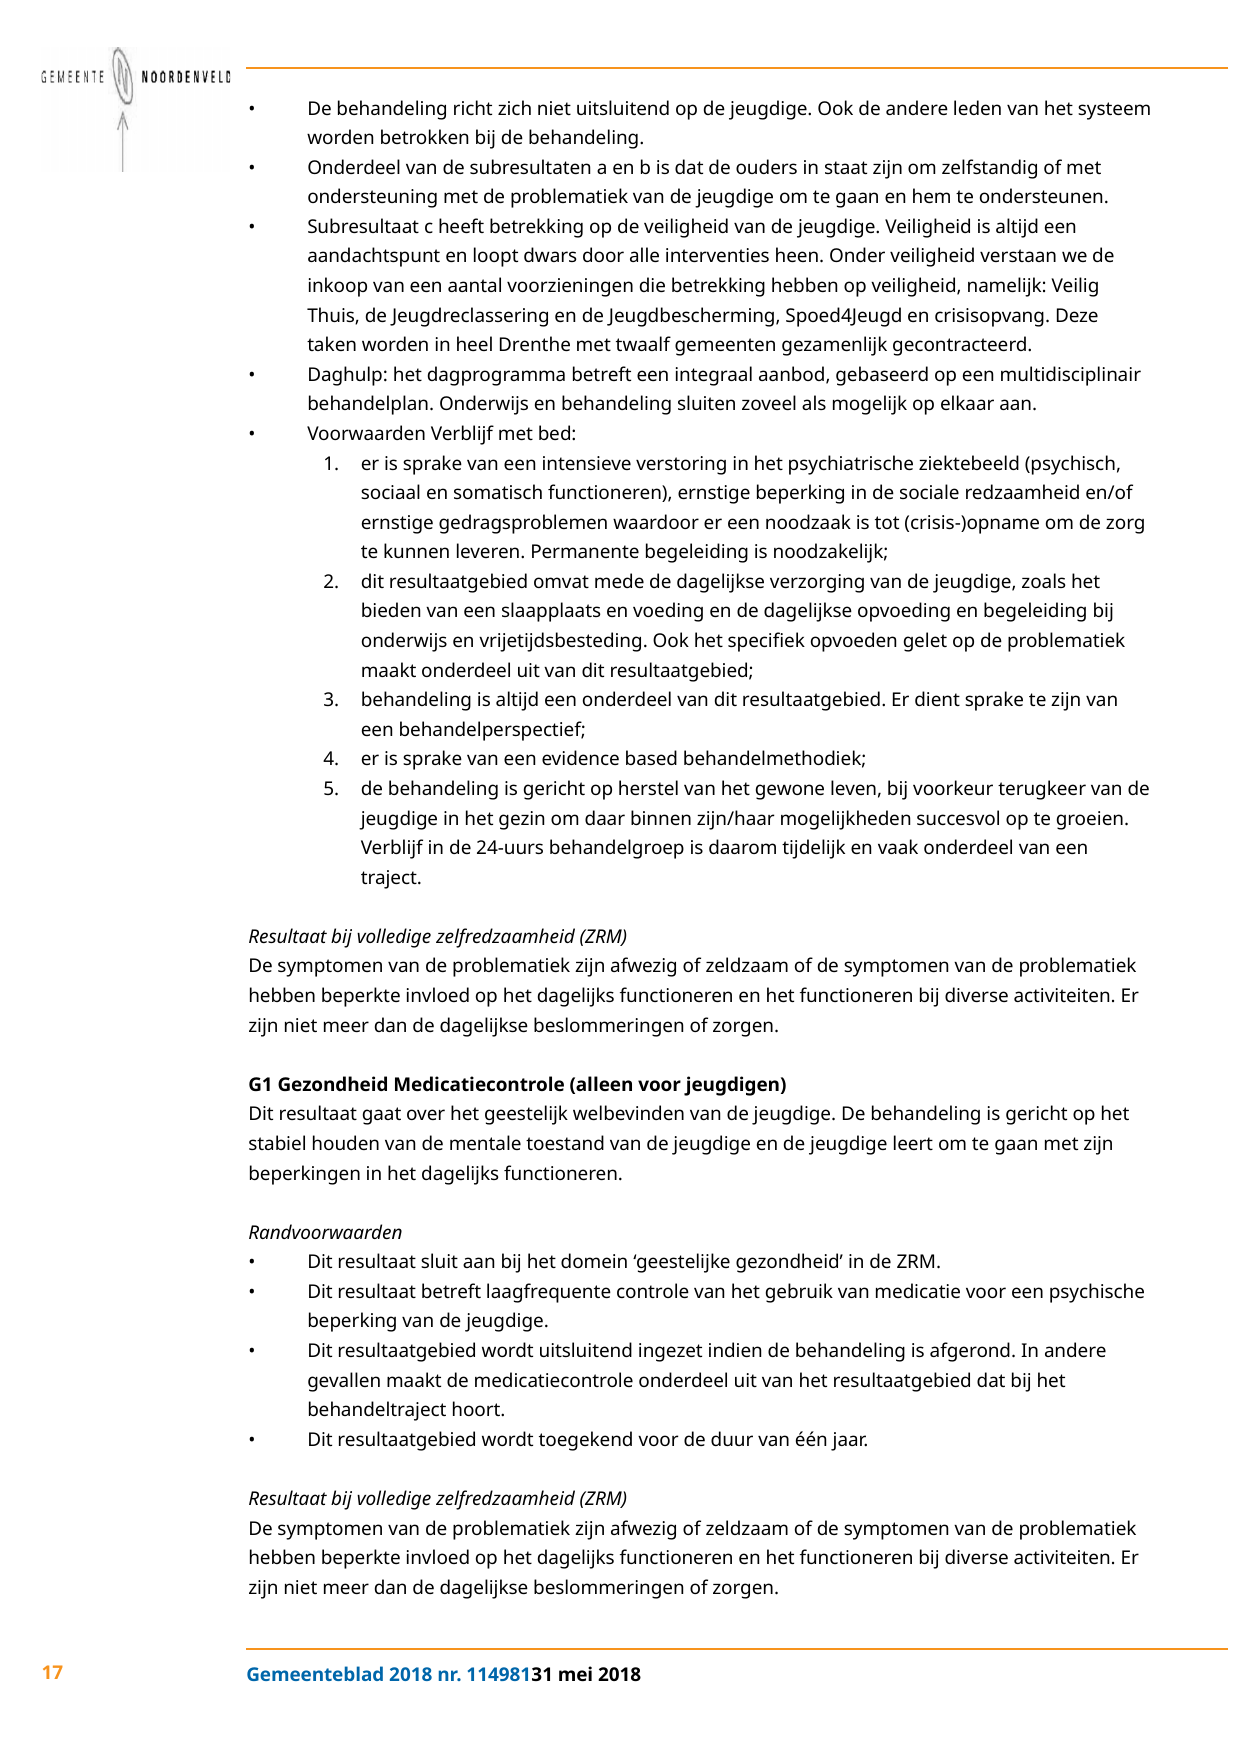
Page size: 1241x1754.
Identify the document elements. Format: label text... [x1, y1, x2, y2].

list de behandeling is gericht op herstel van het gewone leven, bij voorkeur terugkeer van de jeugdige in het gezin om daar binnen zijn/haar mogelijkheden succesvol op te groeien. Verblijf in de 24-uurs behandelgroep is daarom tijdelijk en vaak onderdeel van een traject. [323, 775, 1152, 890]
list er is sprake van een evidence based behandelmethodiek; [323, 746, 1152, 771]
list Daghulp: het dagprogramma betreft een integraal aanbod, gebaseerd op een multidisciplinair behandelplan. Onderwijs en behandeling sluiten zoveel als mogelijk op elkaar aan. [248, 361, 1152, 416]
text De symptomen van de problematiek zijn afwezig of zeldzaam of de symptomen van de problematiek hebben beperkte invloed op het dagelijks functioneren en het functioneren bij diverse activiteiten. Er zijn niet meer dan de dagelijkse beslommeringen of zorgen. [248, 1515, 1152, 1600]
list Onderdeel van de subresultaten a en b is dat de ouders in staat zijn om zelfstandig of met ondersteuning met de problematiek van de jeugdige om te gaan en hem te ondersteunen. [248, 154, 1152, 209]
list Dit resultaatgebied wordt toegekend voor de duur van één jaar. [248, 1426, 1152, 1452]
list Voorwaarden Verblijf met bed: [248, 420, 1152, 446]
text Resultaat bij volledige zelfredzaamheid (ZRM) [248, 923, 1152, 949]
text G1 Gezondheid Medicatiecontrole (alleen voor jeugdigen) [248, 1071, 1152, 1097]
list behandeling is altijd een onderdeel van dit resultaatgebied. Er dient sprake te zijn van een behandelperspectief; [323, 686, 1152, 742]
list De behandeling richt zich niet uitsluitend op de jeugdige. Ook de andere leden van het systeem worden betrokken bij de behandeling. [248, 95, 1152, 150]
picture [41, 47, 231, 172]
list Subresultaat c heeft betrekking op de veiligheid van de jeugdige. Veiligheid is altijd een aandachtspunt en loopt dwars door alle interventies heen. Onder veiligheid verstaan we de inkoop van een aantal voorzieningen die betrekking hebben op veiligheid, namelijk: Veilig Thuis, de Jeugdreclassering en de Jeugdbescherming, Spoed4Jeugd en crisisopvang. Deze taken worden in heel Drenthe met twaalf gemeenten gezamenlijk gecontracteerd. [248, 213, 1152, 357]
text De symptomen van de problematiek zijn afwezig of zeldzaam of de symptomen van de problematiek hebben beperkte invloed op het dagelijks functioneren en het functioneren bij diverse activiteiten. Er zijn niet meer dan de dagelijkse beslommeringen of zorgen. [248, 953, 1152, 1038]
list Dit resultaatgebied wordt uitsluitend ingezet indien de behandeling is afgerond. In andere gevallen maakt de medicatiecontrole onderdeel uit van het resultaatgebied dat bij het behandeltraject hoort. [248, 1337, 1152, 1422]
text Dit resultaat gaat over het geestelijk welbevinden van de jeugdige. De behandeling is gericht op het stabiel houden van de mentale toestand van de jeugdige en de jeugdige leert om te gaan met zijn beperkingen in het dagelijks functioneren. [248, 1101, 1152, 1186]
list dit resultaatgebied omvat mede de dagelijkse verzorging van de jeugdige, zoals het bieden van een slaapplaats en voeding en de dagelijkse opvoeding en begeleiding bij onderwijs en vrijetijdsbesteding. Ook het specifiek opvoeden gelet op de problematiek maakt onderdeel uit van dit resultaatgebied; [323, 568, 1152, 683]
list Dit resultaat sluit aan bij het domein ‘geestelijke gezondheid’ in de ZRM. [248, 1248, 1152, 1274]
text Resultaat bij volledige zelfredzaamheid (ZRM) [248, 1485, 1152, 1511]
list er is sprake van een intensieve verstoring in het psychiatrische ziektebeeld (psychisch, sociaal en somatisch functioneren), ernstige beperking in de sociale redzaamheid en/of ernstige gedragsproblemen waardoor er een noodzaak is tot (crisis-)opname om de zorg te kunnen leveren. Permanente begeleiding is noodzakelijk; [323, 450, 1152, 564]
text Randvoorwaarden [248, 1219, 1152, 1245]
list Dit resultaat betreft laagfrequente controle van het gebruik van medicatie voor een psychische beperking van de jeugdige. [248, 1278, 1152, 1333]
